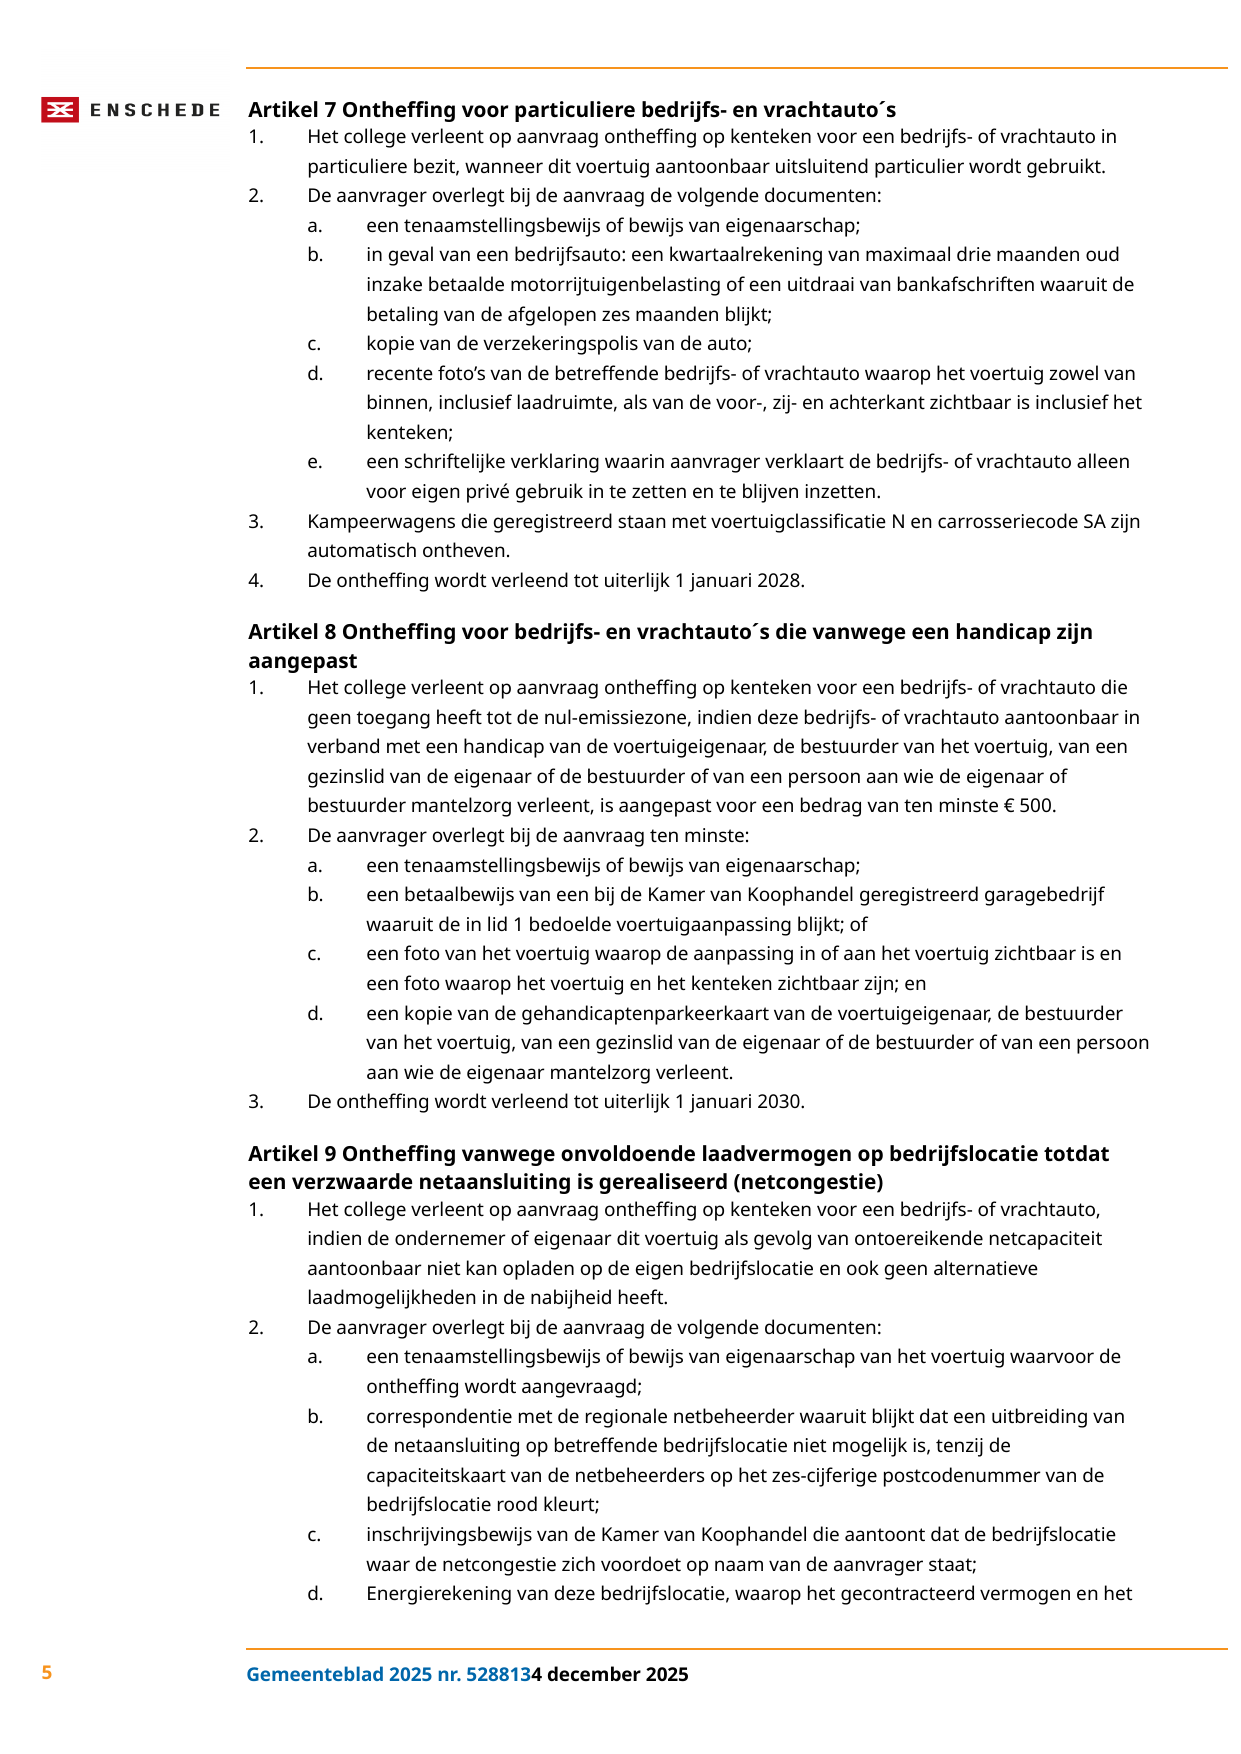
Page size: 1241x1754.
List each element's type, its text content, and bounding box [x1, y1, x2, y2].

list De aanvrager overlegt bij de aanvraag de volgende documenten: [248, 182, 1152, 208]
list Het college verleent op aanvraag ontheffing op kenteken voor een bedrijfs- of vrachtauto, indien de ondernemer of eigenaar dit voertuig als gevolg van ontoereikende netcapaciteit aantoonbaar niet kan opladen op de eigen bedrijfslocatie en ook geen alternatieve laadmogelijkheden in de nabijheid heeft. [248, 1196, 1152, 1310]
text Artikel 7 Ontheffing voor particuliere bedrijfs- en vrachtauto´s [248, 95, 1152, 123]
list Kampeerwagens die geregistreerd staan met voertuigclassificatie N en carrosseriecode SA zijn automatisch ontheven. [248, 508, 1152, 563]
picture [41, 47, 231, 172]
text Artikel 9 Ontheffing vanwege onvoldoende laadvermogen op bedrijfslocatie totdat een verzwaarde netaansluiting is gerealiseerd (netcongestie) [248, 1139, 1152, 1196]
list in geval van een bedrijfsauto: een kwartaalrekening van maximaal drie maanden oud inzake betaalde motorrijtuigenbelasting of een uitdraai van bankafschriften waaruit de betaling van de afgelopen zes maanden blijkt; [307, 242, 1152, 326]
list Het college verleent op aanvraag ontheffing op kenteken voor een bedrijfs- of vrachtauto die geen toegang heeft tot de nul-emissiezone, indien deze bedrijfs- of vrachtauto aantoonbaar in verband met een handicap van de voertuigeigenaar, de bestuurder van het voertuig, van een gezinslid van de eigenaar of de bestuurder of van een persoon aan wie de eigenaar of bestuurder mantelzorg verleent, is aangepast voor een bedrag van ten minste € 500. [248, 674, 1152, 818]
list De aanvrager overlegt bij de aanvraag ten minste: [248, 822, 1152, 848]
list inschrijvingsbewijs van de Kamer van Koophandel die aantoont dat de bedrijfslocatie waar de netcongestie zich voordoet op naam van de aanvrager staat; [307, 1521, 1152, 1576]
list Het college verleent op aanvraag ontheffing op kenteken voor een bedrijfs- of vrachtauto in particuliere bezit, wanneer dit voertuig aantoonbaar uitsluitend particulier wordt gebruikt. [248, 123, 1152, 178]
list De ontheffing wordt verleend tot uiterlijk 1 januari 2028. [248, 567, 1152, 593]
list De aanvrager overlegt bij de aanvraag de volgende documenten: [248, 1314, 1152, 1340]
list een kopie van de gehandicaptenparkeerkaart van de voertuigeigenaar, de bestuurder van het voertuig, van een gezinslid van de eigenaar of de bestuurder of van een persoon aan wie de eigenaar mantelzorg verleent. [307, 1000, 1152, 1084]
list een tenaamstellingsbewijs of bewijs van eigenaarschap; [307, 212, 1152, 238]
list een betaalbewijs van een bij de Kamer van Koophandel geregistreerd garagebedrijf waaruit de in lid 1 bedoelde voertuigaanpassing blijkt; of [307, 881, 1152, 937]
list recente foto’s van de betreffende bedrijfs- of vrachtauto waarop het voertuig zowel van binnen, inclusief laadruimte, als van de voor-, zij- en achterkant zichtbaar is inclusief het kenteken; [307, 360, 1152, 445]
list Energierekening van deze bedrijfslocatie, waarop het gecontracteerd vermogen en het [307, 1580, 1152, 1606]
list kopie van de verzekeringspolis van de auto; [307, 330, 1152, 356]
list een tenaamstellingsbewijs of bewijs van eigenaarschap; [307, 852, 1152, 877]
list een tenaamstellingsbewijs of bewijs van eigenaarschap van het voertuig waarvoor de ontheffing wordt aangevraagd; [307, 1344, 1152, 1399]
text Artikel 8 Ontheffing voor bedrijfs- en vrachtauto´s die vanwege een handicap zijn aangepast [248, 617, 1152, 674]
list een schriftelijke verklaring waarin aanvrager verklaart de bedrijfs- of vrachtauto alleen voor eigen privé gebruik in te zetten en te blijven inzetten. [307, 449, 1152, 504]
list correspondentie met de regionale netbeheerder waaruit blijkt dat een uitbreiding van de netaansluiting op betreffende bedrijfslocatie niet mogelijk is, tenzij de capaciteitskaart van de netbeheerders op het zes-cijferige postcodenummer van de bedrijfslocatie rood kleurt; [307, 1403, 1152, 1517]
list De ontheffing wordt verleend tot uiterlijk 1 januari 2030. [248, 1088, 1152, 1114]
list een foto van het voertuig waarop de aanpassing in of aan het voertuig zichtbaar is en een foto waarop het voertuig en het kenteken zichtbaar zijn; en [307, 941, 1152, 996]
